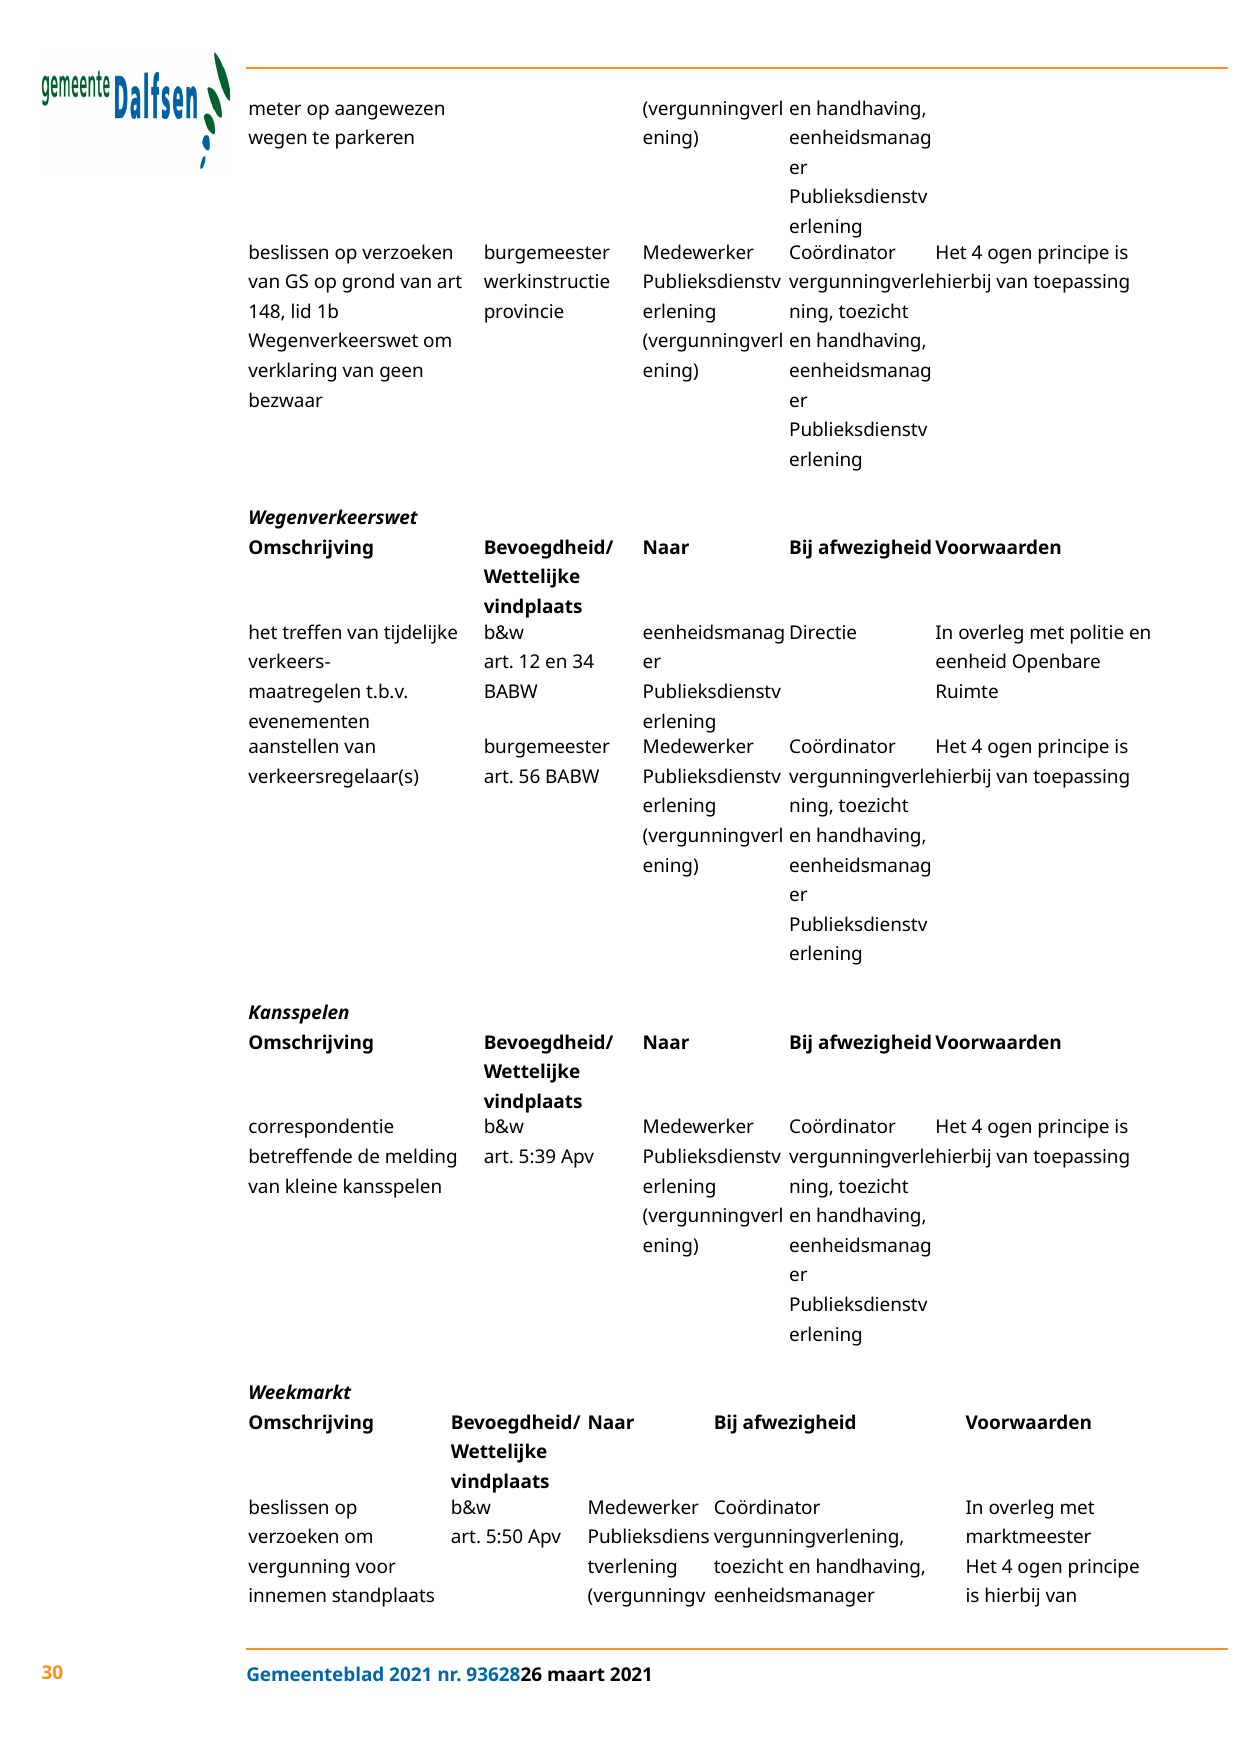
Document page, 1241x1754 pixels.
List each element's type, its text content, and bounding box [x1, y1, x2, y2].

table_cell beslissen op verzoeken om vergunning voor innemen standplaats [248, 1494, 451, 1608]
table_header Bij afwezigheid [789, 534, 935, 619]
table_cell Medewerker Publieksdienstverlening (vergunningv [588, 1494, 713, 1608]
table_header Voorwaarden [935, 1029, 1152, 1114]
table_header Bevoegdheid/Wettelijke vindplaats [451, 1409, 587, 1494]
table_cell b&w art. 5:39 Apv [484, 1114, 642, 1347]
table_header Voorwaarden [935, 534, 1152, 619]
table_cell [935, 95, 1152, 239]
table_cell In overleg met politie en eenheid Openbare Ruimte [935, 619, 1152, 733]
table_cell eenheidsmanager Publieksdienstverlening [643, 619, 789, 733]
table_cell beslissen op verzoeken van GS op grond van art 148, lid 1b Wegenverkeerswet om verklaring van geen bezwaar [248, 239, 483, 472]
table_header Bij afwezigheid [714, 1409, 965, 1494]
text Weekmarkt [248, 1379, 1152, 1405]
table_header Naar [588, 1409, 713, 1494]
table_cell [484, 95, 642, 239]
table_cell aanstellen van verkeersregelaar(s) [248, 734, 483, 966]
table_cell en handhaving, eenheidsmanager Publieksdienstverlening [789, 95, 935, 239]
text Kansspelen [248, 999, 1152, 1025]
picture [41, 47, 231, 172]
table_header Omschrijving [248, 1409, 451, 1494]
table_header Bevoegdheid/Wettelijke vindplaats [484, 1029, 642, 1114]
table_cell Coördinator vergunningverlening, toezicht en handhaving, eenheidsmanager Publieksdienstverlening [789, 1114, 935, 1347]
text Wegenverkeerswet [248, 504, 1152, 530]
table_cell In overleg met marktmeester Het 4 ogen principe is hierbij van [965, 1494, 1152, 1608]
table_header Naar [643, 1029, 789, 1114]
table_cell b&w art. 5:50 Apv [451, 1494, 587, 1608]
table_cell meter op aangewezen wegen te parkeren [248, 95, 483, 239]
table_header Naar [643, 534, 789, 619]
table_header Omschrijving [248, 534, 483, 619]
table_cell burgemeester art. 56 BABW [484, 734, 642, 966]
table_cell Medewerker Publieksdienstverlening (vergunningverlening) [643, 239, 789, 472]
table_cell Het 4 ogen principe is hierbij van toepassing [935, 1114, 1152, 1347]
table_header Omschrijving [248, 1029, 483, 1114]
table_cell correspondentie betreffende de melding van kleine kansspelen [248, 1114, 483, 1347]
table_cell het treffen van tijdelijke verkeers- maatregelen t.b.v. evenementen [248, 619, 483, 733]
table_cell Coördinator vergunningverlening, toezicht en handhaving, eenheidsmanager Publieksdienstverlening [789, 239, 935, 472]
table_cell Het 4 ogen principe is hierbij van toepassing [935, 239, 1152, 472]
table_cell Het 4 ogen principe is hierbij van toepassing [935, 734, 1152, 966]
table_header Voorwaarden [965, 1409, 1152, 1494]
table_header Bij afwezigheid [789, 1029, 935, 1114]
table_cell burgemeester werkinstructie provincie [484, 239, 642, 472]
table_cell (vergunningverlening) [643, 95, 789, 239]
table_cell Medewerker Publieksdienstverlening (vergunningverlening) [643, 734, 789, 966]
table_cell Medewerker Publieksdienstverlening (vergunningverlening) [643, 1114, 789, 1347]
table_cell Directie [789, 619, 935, 733]
table_cell Coördinator vergunningverlening, toezicht en handhaving, eenheidsmanager Publieksdienstverlening [789, 734, 935, 966]
table_cell b&w art. 12 en 34 BABW [484, 619, 642, 733]
table_header Bevoegdheid/Wettelijke vindplaats [484, 534, 642, 619]
table_cell Coördinator vergunningverlening, toezicht en handhaving, eenheidsmanager [714, 1494, 965, 1608]
